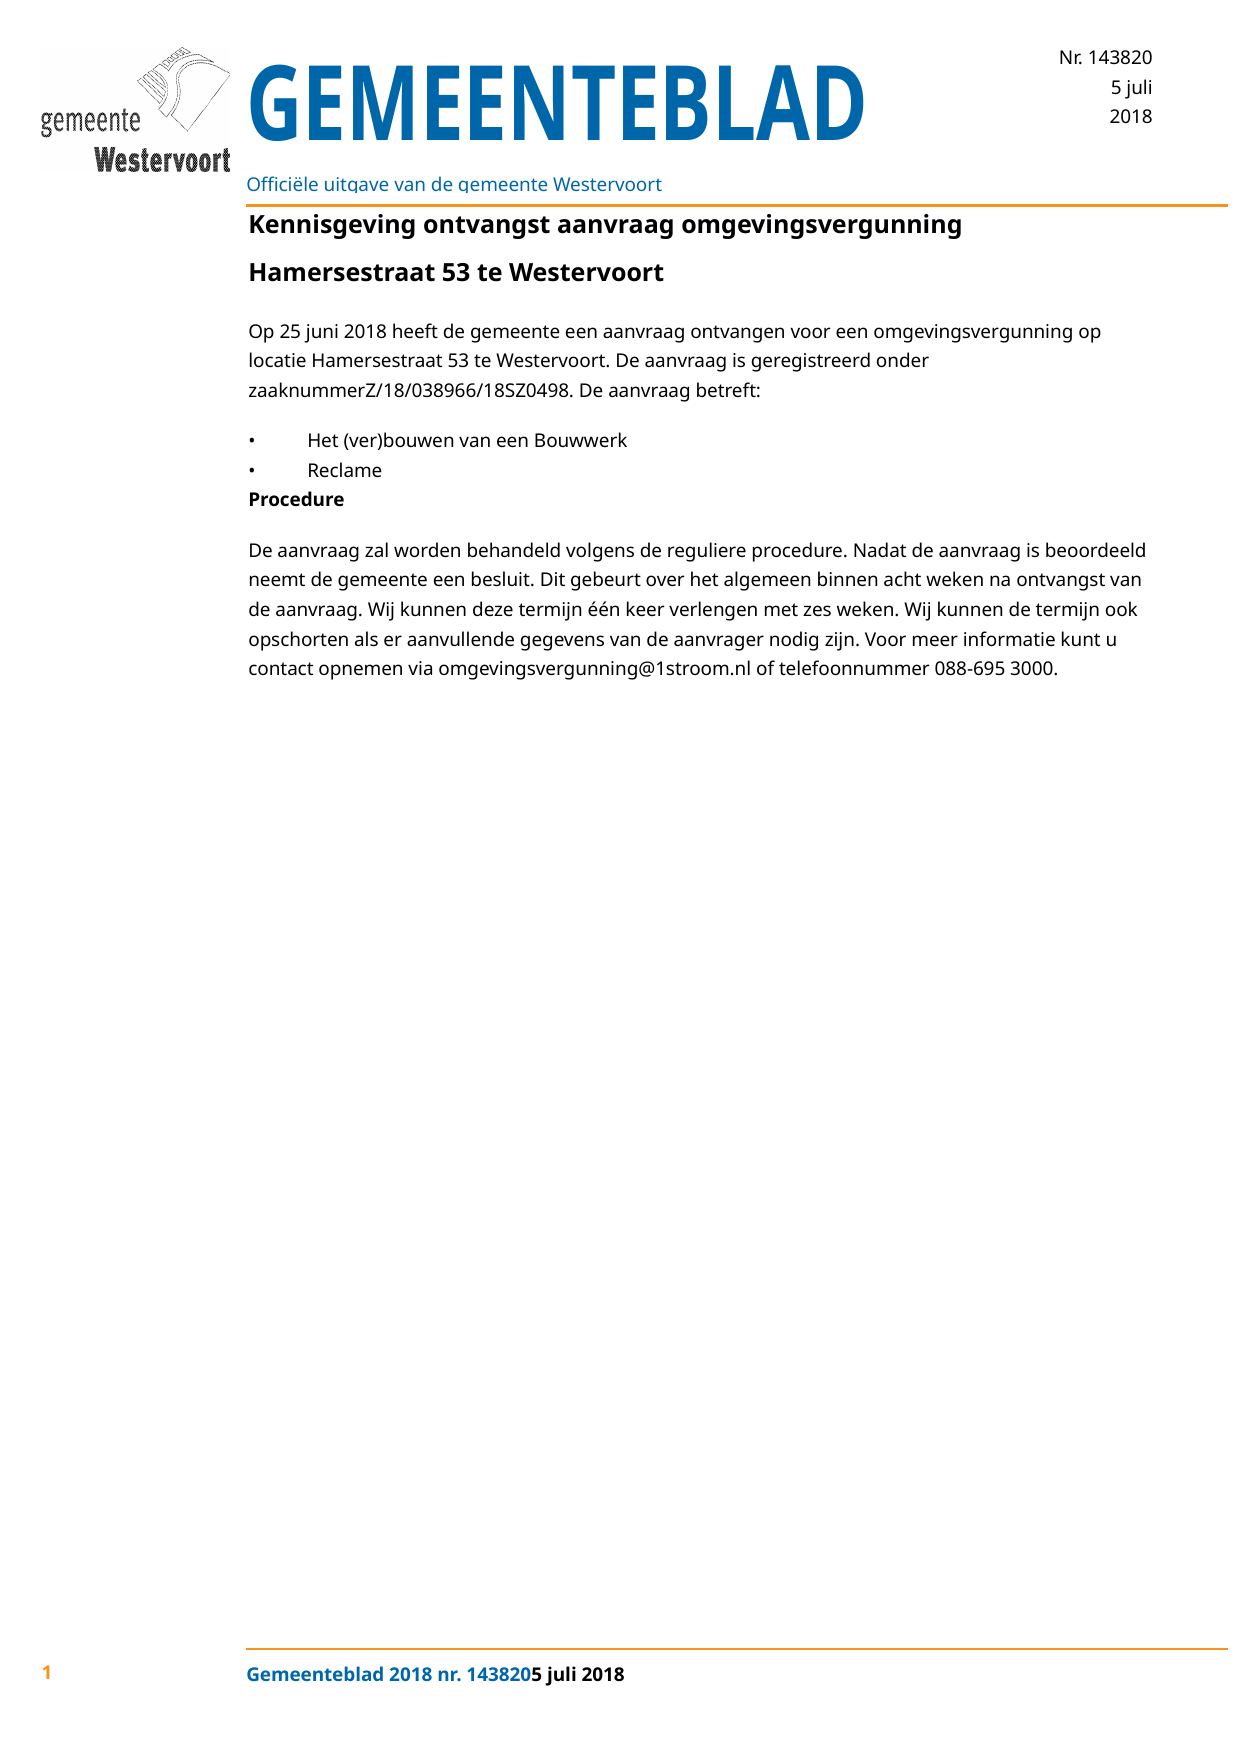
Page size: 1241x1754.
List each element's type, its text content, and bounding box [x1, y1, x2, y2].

text Kennisgeving ontvangst aanvraag omgevingsvergunning Hamersestraat 53 te Westervoort [248, 207, 1152, 288]
picture [41, 47, 231, 172]
text Procedure [248, 487, 1152, 512]
text Op 25 juni 2018 heeft de gemeente een aanvraag ontvangen voor een omgevingsvergunning op locatie Hamersestraat 53 te Westervoort. De aanvraag is geregistreerd onder zaaknummerZ/18/038966/18SZ0498. De aanvraag betreft: [248, 318, 1152, 403]
list Het (ver)bouwen van een Bouwwerk [248, 427, 1152, 453]
text De aanvraag zal worden behandeld volgens de reguliere procedure. Nadat de aanvraag is beoordeeld neemt de gemeente een besluit. Dit gebeurt over het algemeen binnen acht weken na ontvangst van de aanvraag. Wij kunnen deze termijn één keer verlengen met zes weken. Wij kunnen de termijn ook opschorten als er aanvullende gegevens van de aanvrager nodig zijn. Voor meer informatie kunt u contact opnemen via omgevingsvergunning@1stroom.nl of telefoonnummer 088-695 3000. [248, 537, 1152, 681]
list Reclame [248, 457, 1152, 483]
